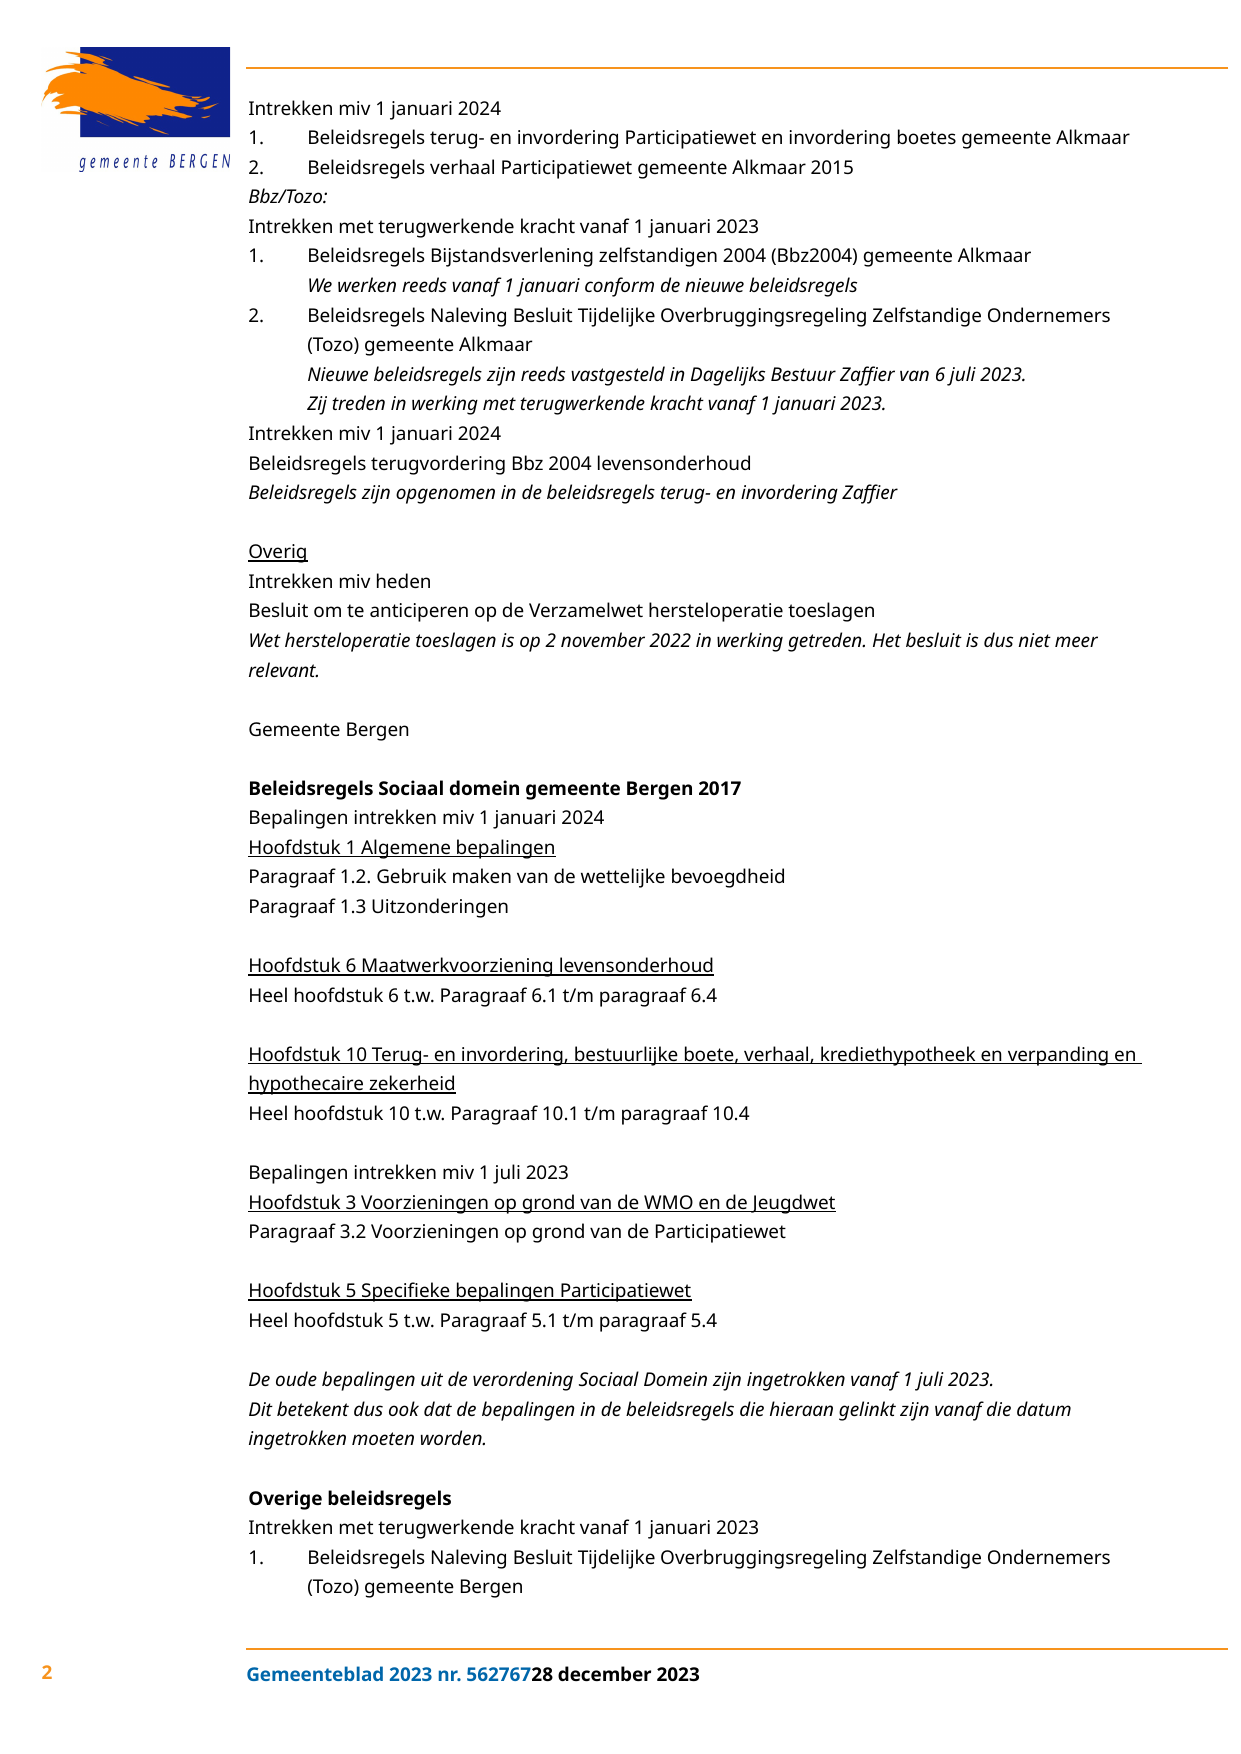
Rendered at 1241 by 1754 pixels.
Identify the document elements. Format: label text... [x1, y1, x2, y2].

text Intrekken miv heden [248, 568, 1152, 594]
list Beleidsregels terug- en invordering Participatiewet en invordering boetes gemeente Alkmaar [248, 124, 1152, 150]
list Beleidsregels verhaal Participatiewet gemeente Alkmaar 2015 [248, 154, 1152, 180]
text Beleidsregels zijn opgenomen in de beleidsregels terug- en invordering Zaffier [248, 479, 1152, 505]
text Intrekken met terugwerkende kracht vanaf 1 januari 2023 [248, 213, 1152, 239]
text Beleidsregels terugvordering Bbz 2004 levensonderhoud [248, 450, 1152, 476]
text Heel hoofdstuk 10 t.w. Paragraaf 10.1 t/m paragraaf 10.4 [248, 1100, 1152, 1126]
list Beleidsregels Naleving Besluit Tijdelijke Overbruggingsregeling Zelfstandige Ondernemers (Tozo) gemeente Alkmaar [248, 302, 1152, 357]
table_header Gemeente Bergen [248, 716, 1152, 742]
text Dit betekent dus ook dat de bepalingen in de beleidsregels die hieraan gelinkt zijn vanaf die datum ingetrokken moeten worden. [248, 1396, 1152, 1451]
text Bepalingen intrekken miv 1 januari 2024 [248, 804, 1152, 830]
list Beleidsregels Bijstandsverlening zelfstandigen 2004 (Bbz2004) gemeente Alkmaar [248, 243, 1152, 268]
text Paragraaf 1.2. Gebruik maken van de wettelijke bevoegdheid [248, 863, 1152, 889]
text Paragraaf 1.3 Uitzonderingen [248, 893, 1152, 919]
text Overige beleidsregels [248, 1485, 1152, 1510]
picture [41, 47, 231, 172]
text De oude bepalingen uit de verordening Sociaal Domein zijn ingetrokken vanaf 1 juli 2023. [248, 1366, 1152, 1392]
text Intrekken miv 1 januari 2024 [248, 420, 1152, 446]
text Heel hoofdstuk 6 t.w. Paragraaf 6.1 t/m paragraaf 6.4 [248, 982, 1152, 1007]
text Intrekken miv 1 januari 2024 [248, 95, 1152, 121]
text Hoofdstuk 10 Terug- en invordering, bestuurlijke boete, verhaal, krediethypotheek en verpanding en hypothecaire zekerheid [248, 1041, 1152, 1096]
text Hoofdstuk 3 Voorzieningen op grond van de WMO en de Jeugdwet [248, 1189, 1152, 1214]
text Heel hoofdstuk 5 t.w. Paragraaf 5.1 t/m paragraaf 5.4 [248, 1307, 1152, 1333]
text Intrekken met terugwerkende kracht vanaf 1 januari 2023 [248, 1514, 1152, 1540]
text Besluit om te anticiperen op de Verzamelwet hersteloperatie toeslagen [248, 598, 1152, 623]
list Nieuwe beleidsregels zijn reeds vastgesteld in Dagelijks Bestuur Zaffier van 6 juli 2023. [248, 361, 1152, 387]
text Beleidsregels Sociaal domein gemeente Bergen 2017 [248, 775, 1152, 800]
text Overig [248, 538, 1152, 564]
text Wet hersteloperatie toeslagen is op 2 november 2022 in werking getreden. Het besluit is dus niet meer relevant. [248, 627, 1152, 683]
list Zij treden in werking met terugwerkende kracht vanaf 1 januari 2023. [248, 391, 1152, 416]
list We werken reeds vanaf 1 januari conform de nieuwe beleidsregels [248, 272, 1152, 298]
text Hoofdstuk 6 Maatwerkvoorziening levensonderhoud [248, 952, 1152, 978]
text Paragraaf 3.2 Voorzieningen op grond van de Participatiewet [248, 1218, 1152, 1244]
text Bbz/Tozo: [248, 183, 1152, 209]
text Bepalingen intrekken miv 1 juli 2023 [248, 1159, 1152, 1185]
list Beleidsregels Naleving Besluit Tijdelijke Overbruggingsregeling Zelfstandige Ondernemers (Tozo) gemeente Bergen [248, 1544, 1152, 1599]
text Hoofdstuk 5 Specifieke bepalingen Participatiewet [248, 1278, 1152, 1303]
text Hoofdstuk 1 Algemene bepalingen [248, 834, 1152, 859]
